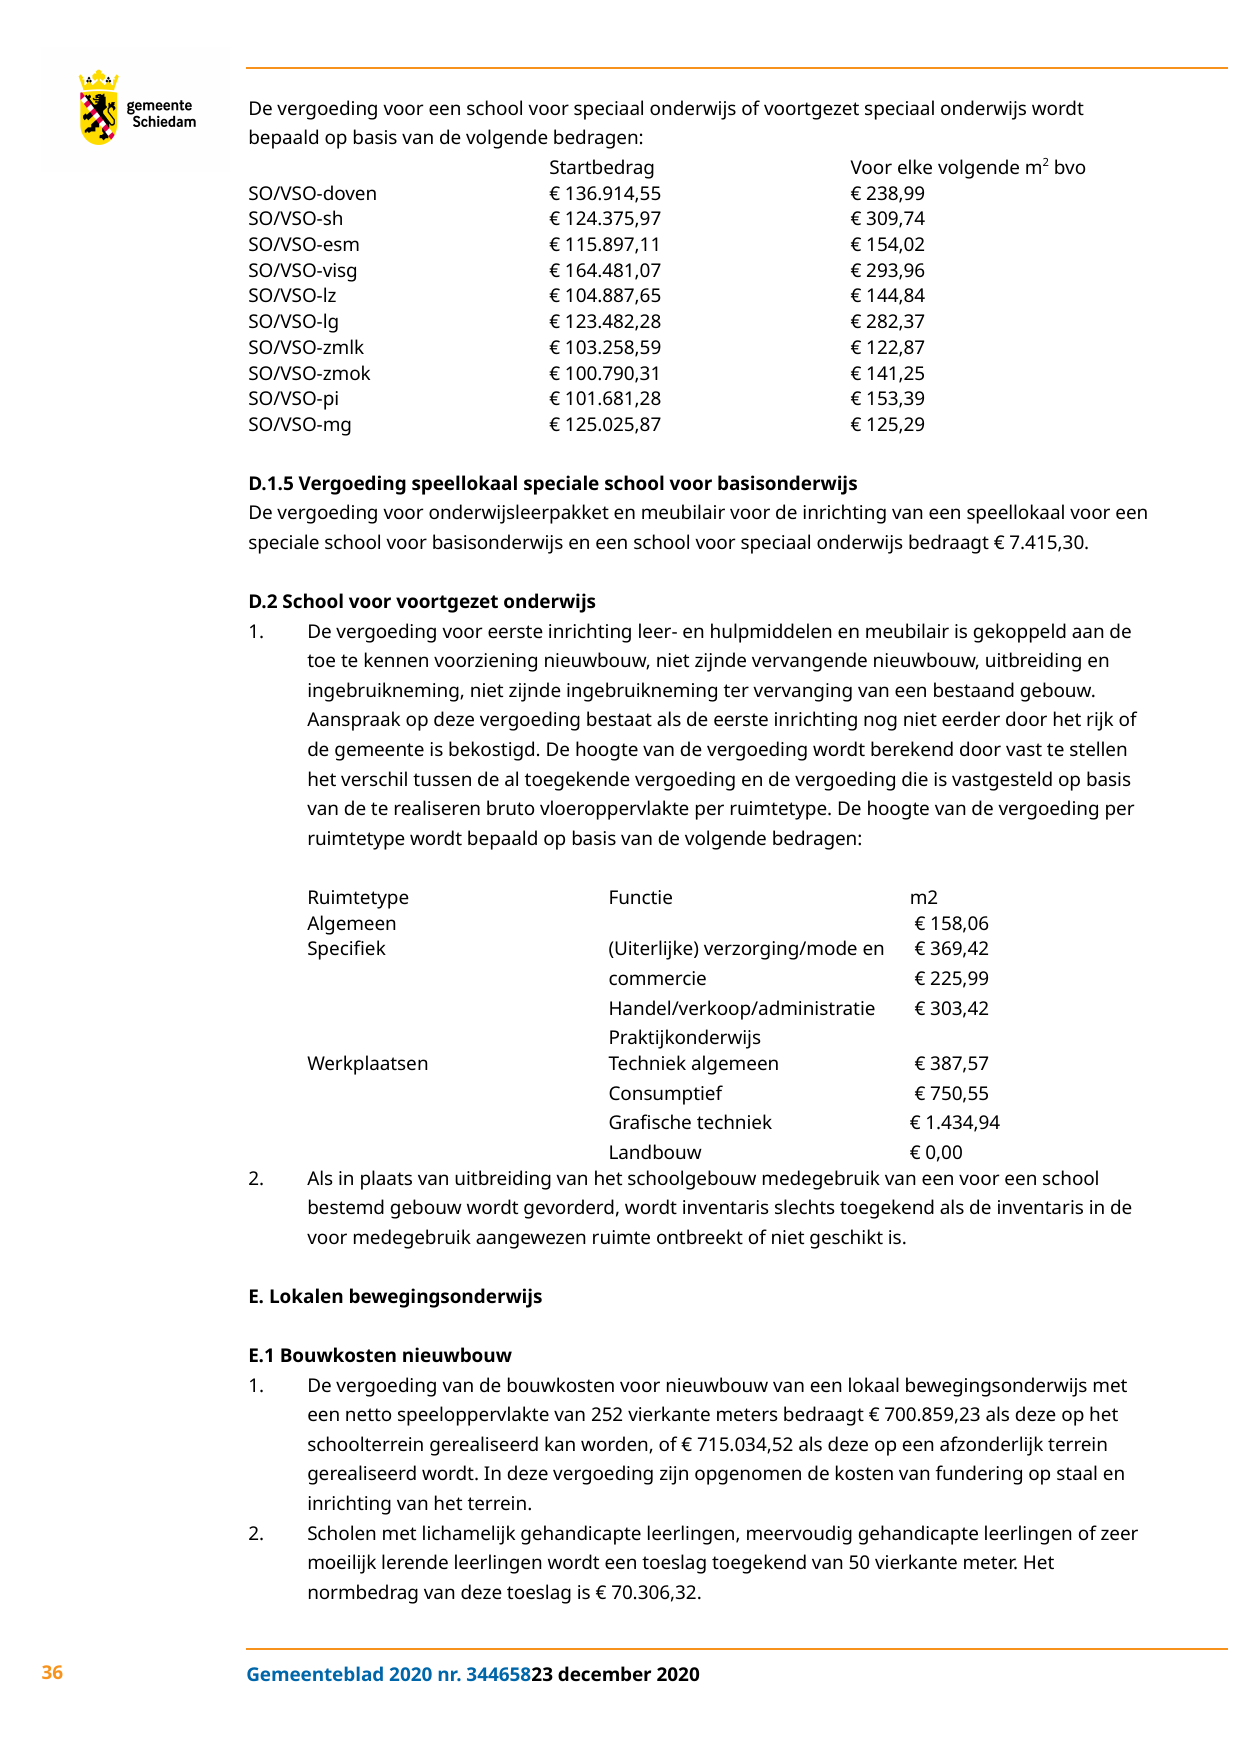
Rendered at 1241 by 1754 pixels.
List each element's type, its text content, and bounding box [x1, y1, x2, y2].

table_cell € 125,29 [850, 411, 1152, 437]
table_header m2 [910, 884, 1211, 910]
list Scholen met lichamelijk gehandicapte leerlingen, meervoudig gehandicapte leerlingen of zeer moeilijk lerende leerlingen wordt een toeslag toegekend van 50 vierkante meter. Het normbedrag van deze toeslag is € 70.306,32. [248, 1520, 1152, 1604]
table_cell (Uiterlijke) verzorging/mode en commercie Handel/verkoop/administratie Praktijkonderwijs [608, 936, 909, 1050]
table_cell € 164.481,07 [549, 257, 850, 283]
table_header [248, 154, 549, 180]
text De vergoeding voor onderwijsleerpakket en meubilair voor de inrichting van een speellokaal voor een speciale school voor basisonderwijs en een school voor speciaal onderwijs bedraagt € 7.415,30. [248, 499, 1152, 555]
table_cell € 369,42 € 225,99 € 303,42 [910, 936, 1211, 1050]
table_cell SO/VSO-lz [248, 283, 549, 308]
table_cell € 154,02 [850, 231, 1152, 257]
table_cell € 103.258,59 [549, 334, 850, 360]
table_cell SO/VSO-sh [248, 206, 549, 231]
table_cell € 141,25 [850, 360, 1152, 386]
table_cell € 123.482,28 [549, 309, 850, 334]
text D.1.5 Vergoeding speellokaal speciale school voor basisonderwijs [248, 470, 1152, 496]
table_cell € 101.681,28 [549, 386, 850, 411]
table_cell € 309,74 [850, 206, 1152, 231]
table_cell € 122,87 [850, 334, 1152, 360]
table_cell € 282,37 [850, 309, 1152, 334]
table_cell Specifiek [307, 936, 608, 1050]
list Als in plaats van uitbreiding van het schoolgebouw medegebruik van een voor een school bestemd gebouw wordt gevorderd, wordt inventaris slechts toegekend als de inventaris in de voor medegebruik aangewezen ruimte ontbreekt of niet geschikt is. [248, 1165, 1152, 1249]
table_cell SO/VSO-zmok [248, 360, 549, 386]
table_cell Werkplaatsen [307, 1050, 608, 1164]
table_cell SO/VSO-mg [248, 411, 549, 437]
table_cell SO/VSO-visg [248, 257, 549, 283]
table_cell SO/VSO-doven [248, 180, 549, 206]
text E.1 Bouwkosten nieuwbouw [248, 1342, 1152, 1368]
table_cell € 100.790,31 [549, 360, 850, 386]
table_cell Techniek algemeen Consumptief Grafische techniek Landbouw [608, 1050, 909, 1164]
text E. Lokalen bewegingsonderwijs [248, 1283, 1152, 1309]
text De vergoeding voor een school voor speciaal onderwijs of voortgezet speciaal onderwijs wordt bepaald op basis van de volgende bedragen: [248, 95, 1152, 150]
table_cell € 293,96 [850, 257, 1152, 283]
text D.2 School voor voortgezet onderwijs [248, 588, 1152, 614]
list De vergoeding voor eerste inrichting leer- en hulpmiddelen en meubilair is gekoppeld aan de toe te kennen voorziening nieuwbouw, niet zijnde vervangende nieuwbouw, uitbreiding en ingebruikneming, niet zijnde ingebruikneming ter vervanging van een bestaand gebouw. Aanspraak op deze vergoeding bestaat als de eerste inrichting nog niet eerder door het rijk of de gemeente is bekostigd. De hoogte van de vergoeding wordt berekend door vast te stellen het verschil tussen de al toegekende vergoeding en de vergoeding die is vastgesteld op basis van de te realiseren bruto vloeroppervlakte per ruimtetype. De hoogte van de vergoeding per ruimtetype wordt bepaald op basis van de volgende bedragen: [248, 618, 1152, 851]
table_cell € 238,99 [850, 180, 1152, 206]
table_header Voor elke volgende m2 bvo [850, 154, 1152, 180]
list De vergoeding van de bouwkosten voor nieuwbouw van een lokaal bewegingsonderwijs met een netto speeloppervlakte van 252 vierkante meters bedraagt € 700.859,23 als deze op het schoolterrein gerealiseerd kan worden, of € 715.034,52 als deze op een afzonderlijk terrein gerealiseerd wordt. In deze vergoeding zijn opgenomen de kosten van fundering op staal en inrichting van het terrein. [248, 1372, 1152, 1516]
table_cell € 136.914,55 [549, 180, 850, 206]
picture [41, 47, 231, 172]
table_cell SO/VSO-zmlk [248, 334, 549, 360]
table_cell € 158,06 [910, 910, 1211, 936]
table_cell € 115.897,11 [549, 231, 850, 257]
table_header Functie [608, 884, 909, 910]
table_cell Algemeen [307, 910, 608, 936]
table_cell € 387,57 € 750,55 € 1.434,94 € 0,00 [910, 1050, 1211, 1164]
table_cell € 124.375,97 [549, 206, 850, 231]
table_cell SO/VSO-lg [248, 309, 549, 334]
table_cell € 125.025,87 [549, 411, 850, 437]
table_cell € 153,39 [850, 386, 1152, 411]
table_cell SO/VSO-esm [248, 231, 549, 257]
table_cell € 104.887,65 [549, 283, 850, 308]
table_cell [608, 910, 909, 936]
table_header Ruimtetype [307, 884, 608, 910]
table_cell SO/VSO-pi [248, 386, 549, 411]
table_cell € 144,84 [850, 283, 1152, 308]
table_header Startbedrag [549, 154, 850, 180]
